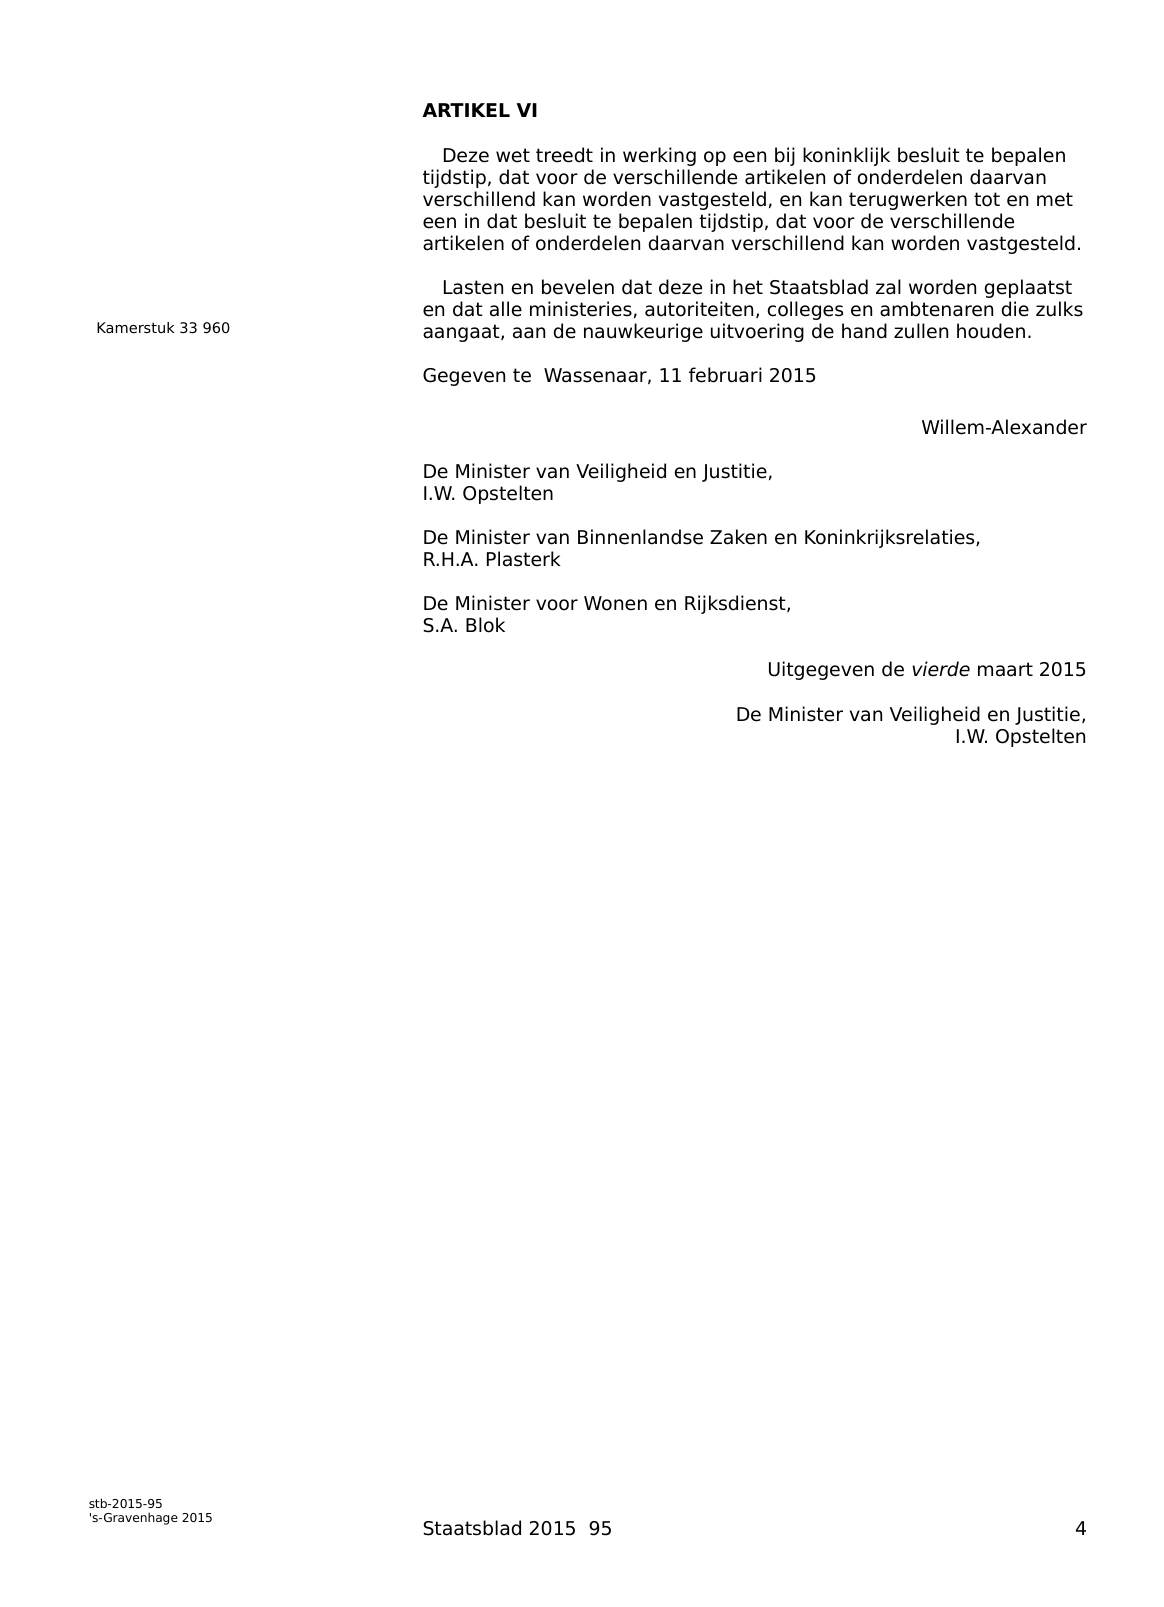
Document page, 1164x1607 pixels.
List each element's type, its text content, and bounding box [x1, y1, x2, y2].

text Deze wet treedt in werking op een bij koninklijk besluit te bepalen tijdstip, dat voor de verschillende artikelen of onderdelen daarvan verschillend kan worden vastgesteld, en kan terugwerken tot en met een in dat besluit te bepalen tijdstip, dat voor de verschillende artikelen of onderdelen daarvan verschillend kan worden vastgesteld. [422, 144, 1087, 254]
text Uitgegeven de vierde maart 2015 [422, 659, 1087, 681]
text Willem-Alexander [422, 417, 1087, 439]
text stb-2015-95 [88, 1497, 323, 1511]
subtitle ARTIKEL VI [422, 100, 1087, 122]
text 's-Gravenhage 2015 [88, 1511, 323, 1525]
text De Minister voor Wonen en Rijksdienst, S.A. Blok [422, 593, 1087, 637]
text Kamerstuk 33 960 [77, 319, 396, 337]
text De Minister van Binnenlandse Zaken en Koninkrijksrelaties, R.H.A. Plasterk [422, 527, 1087, 571]
text De Minister van Veiligheid en Justitie, I.W. Opstelten [422, 703, 1087, 747]
text Gegeven te Wassenaar, 11 februari 2015 [422, 365, 1087, 387]
text De Minister van Veiligheid en Justitie, I.W. Opstelten [422, 461, 1087, 505]
text Lasten en bevelen dat deze in het Staatsblad zal worden geplaatst en dat alle ministeries, autoriteiten, colleges en ambtenaren die zulks aangaat, aan de nauwkeurige uitvoering de hand zullen houden. [422, 277, 1087, 343]
